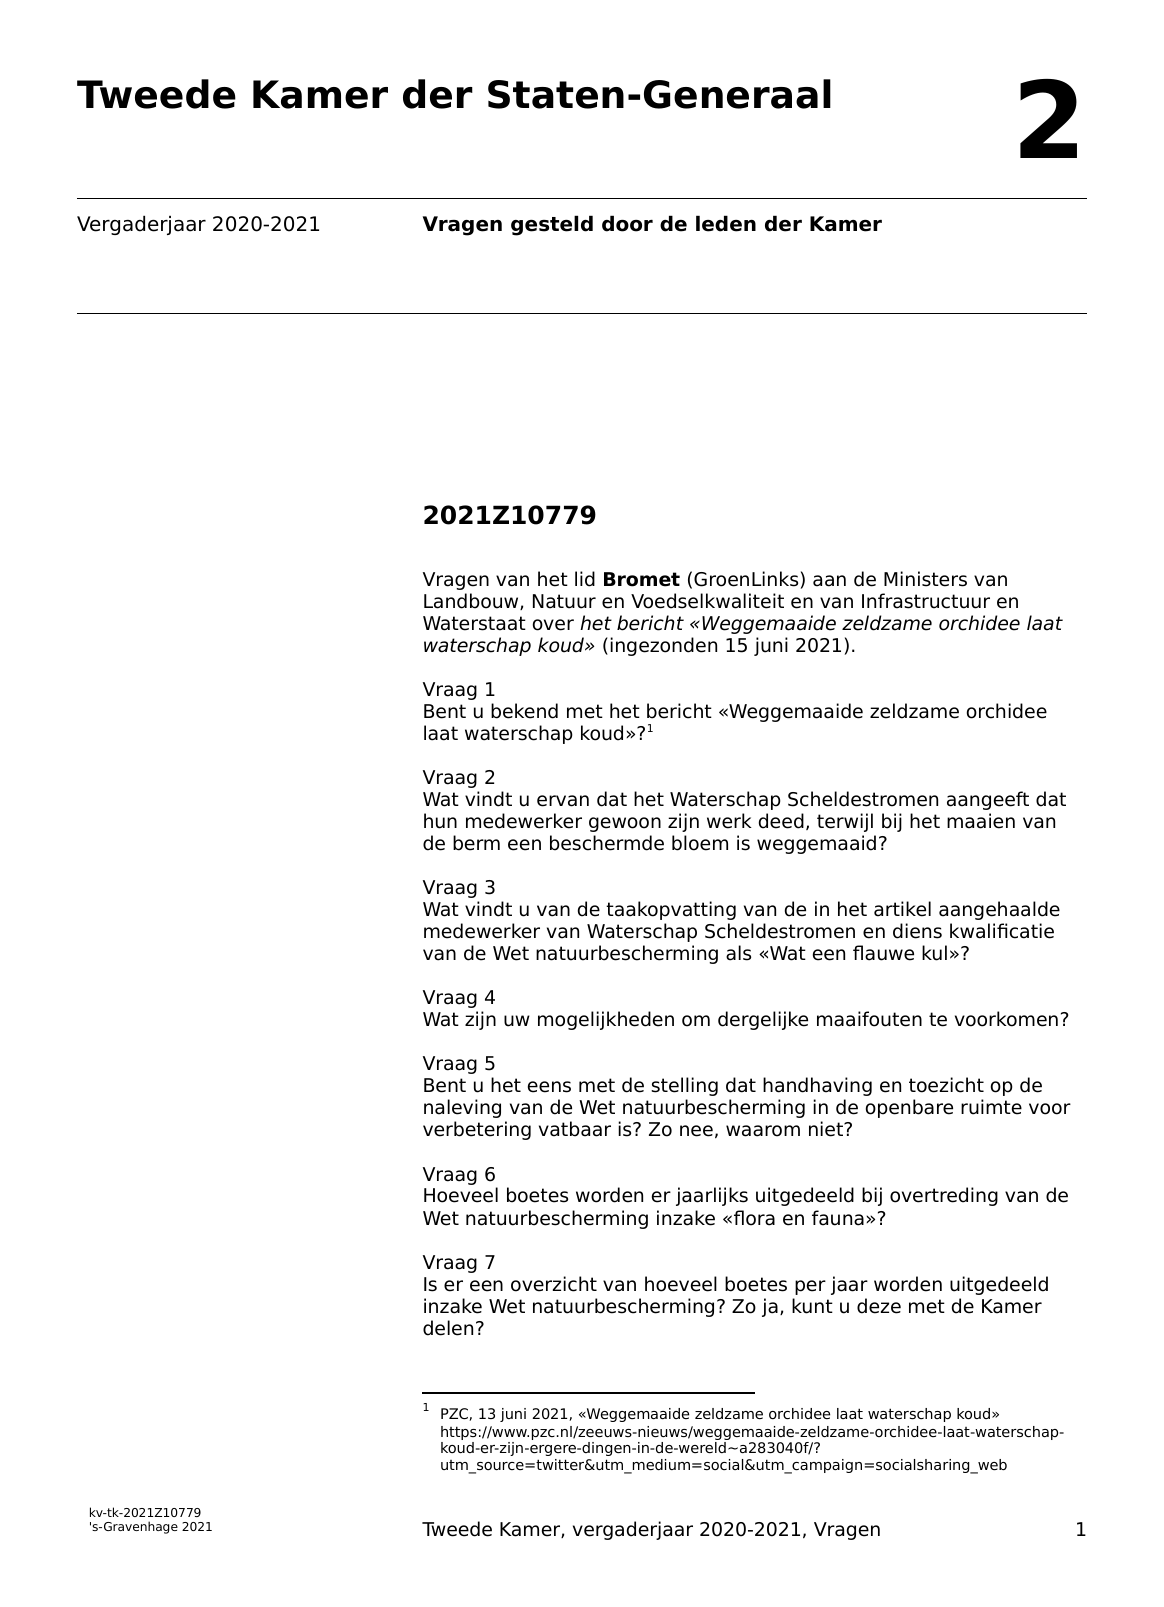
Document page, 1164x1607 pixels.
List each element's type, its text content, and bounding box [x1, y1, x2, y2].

text 's-Gravenhage 2021 [88, 1520, 323, 1534]
table_cell Vergaderjaar 2020-2021 [77, 199, 422, 313]
text Wat zijn uw mogelijkheden om dergelijke maaifouten te voorkomen? [422, 1009, 1087, 1031]
text Vraag 6 [422, 1163, 1087, 1185]
text Hoeveel boetes worden er jaarlijks uitgedeeld bij overtreding van de Wet natuurbescherming inzake «flora en fauna»? [422, 1185, 1087, 1229]
text Bent u bekend met het bericht «Weggemaaide zeldzame orchidee laat waterschap koud»? [422, 701, 1087, 745]
text Vragen van het lid Bromet (GroenLinks) aan de Ministers van Landbouw, Natuur en Voedselkwaliteit en van Infrastructuur en Waterstaat over het bericht «Weggemaaide zeldzame orchidee laat waterschap koud» (ingezonden 15 juni 2021). [422, 569, 1087, 657]
text Bent u het eens met de stelling dat handhaving en toezicht op de naleving van de Wet natuurbescherming in de openbare ruimte voor verbetering vatbaar is? Zo nee, waarom niet? [422, 1075, 1087, 1141]
text Is er een overzicht van hoeveel boetes per jaar worden uitgedeeld inzake Wet natuurbescherming? Zo ja, kunt u deze met de Kamer delen? [422, 1273, 1087, 1339]
text Vraag 4 [422, 987, 1087, 1009]
text Vraag 2 [422, 767, 1087, 789]
text Vraag 3 [422, 877, 1087, 899]
text Vraag 5 [422, 1053, 1087, 1075]
text Vraag 7 [422, 1252, 1087, 1273]
text 2021Z10779 [422, 501, 1087, 531]
table_header 2 [886, 59, 1087, 198]
text Wat vindt u van de taakopvatting van de in het artikel aangehaalde medewerker van Waterschap Scheldestromen en diens kwalificatie van de Wet natuurbescherming als «Wat een flauwe kul»? [422, 899, 1087, 965]
table_cell Vragen gesteld door de leden der Kamer [422, 199, 1087, 313]
text Wat vindt u ervan dat het Waterschap Scheldestromen aangeeft dat hun medewerker gewoon zijn werk deed, terwijl bij het maaien van de berm een beschermde bloem is weggemaaid? [422, 789, 1087, 855]
text PZC, 13 juni 2021, «Weggemaaide zeldzame orchidee laat waterschap koud» https://www.pzc.nl/zeeuws-nieuws/weggemaaide-zeldzame-orchidee-laat-waterschap-koud-er-zijn-ergere-dingen-in-de-wereld~a283040f/?utm_source=twitter&utm_medium=social&utm_campaign=socialsharing_web [422, 1402, 1087, 1474]
text kv-tk-2021Z10779 [88, 1506, 323, 1520]
table_header Tweede Kamer der Staten-Generaal [77, 59, 886, 198]
text Vraag 1 [422, 679, 1087, 701]
